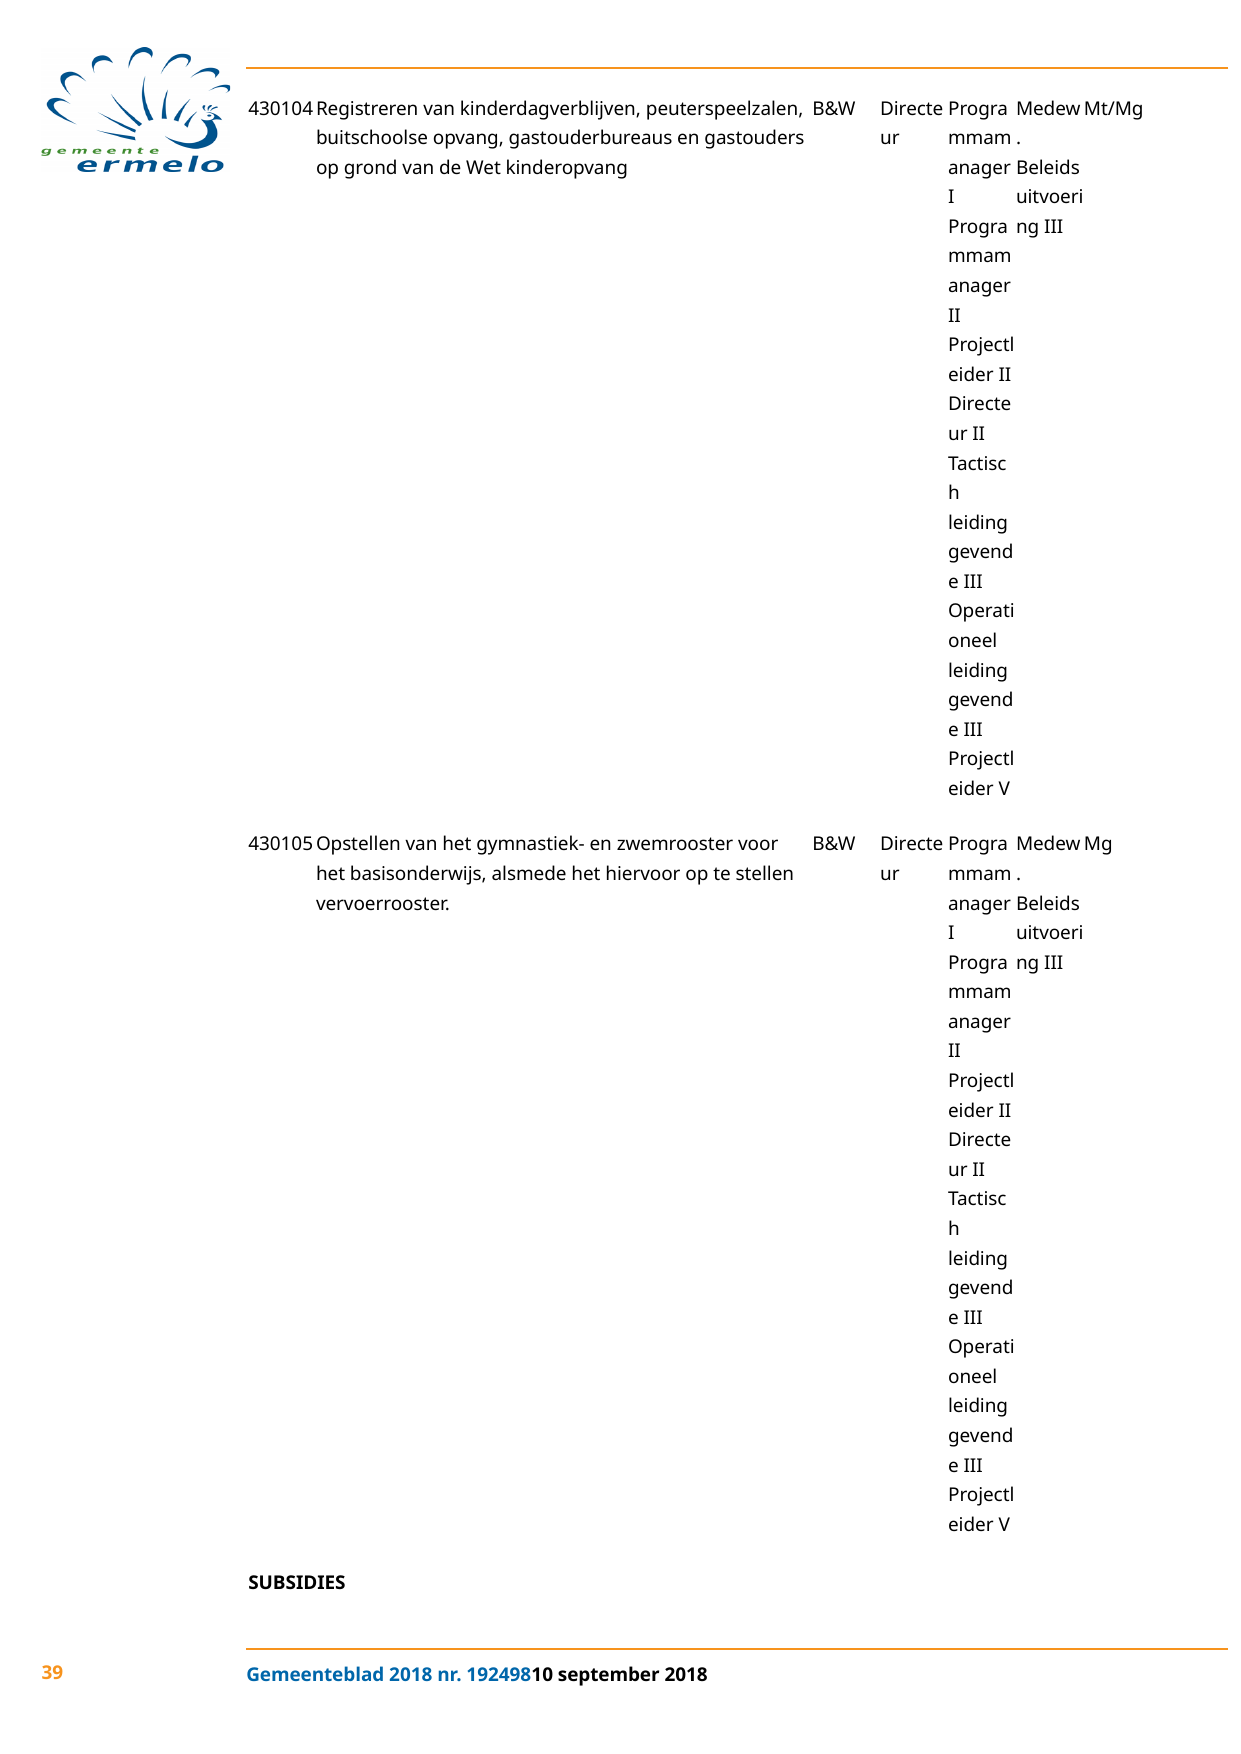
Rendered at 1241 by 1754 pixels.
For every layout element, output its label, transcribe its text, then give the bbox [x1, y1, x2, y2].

table_cell Mt/Mg [1084, 95, 1152, 831]
table_cell Programmamanager I Programmamanager II Projectleider II Directeur II Tactisch leidinggevende III Operationeel leidinggevende III Projectleider V [948, 95, 1016, 831]
table_cell Directeur [880, 831, 948, 1537]
table_cell B&W [812, 95, 880, 831]
table_cell Medew. Beleidsuitvoering III [1016, 95, 1084, 831]
table_cell Mg [1084, 831, 1152, 1537]
table_cell 430104 [248, 95, 316, 831]
table_cell Registreren van kinderdagverblijven, peuterspeelzalen, buitschoolse opvang, gastouderbureaus en gastouders op grond van de Wet kinderopvang [316, 95, 812, 831]
table_cell Opstellen van het gymnastiek- en zwemrooster voor het basisonderwijs, alsmede het hiervoor op te stellen vervoerrooster. [316, 831, 812, 1537]
picture [41, 47, 231, 172]
table_cell 430105 [248, 831, 316, 1537]
table_cell B&W [812, 831, 880, 1537]
table_cell Medew. Beleidsuitvoering III [1016, 831, 1084, 1537]
table_cell Directeur [880, 95, 948, 831]
table_cell Programmamanager I Programmamanager II Projectleider II Directeur II Tactisch leidinggevende III Operationeel leidinggevende III Projectleider V [948, 831, 1016, 1537]
text SUBSIDIES [248, 1569, 1152, 1595]
